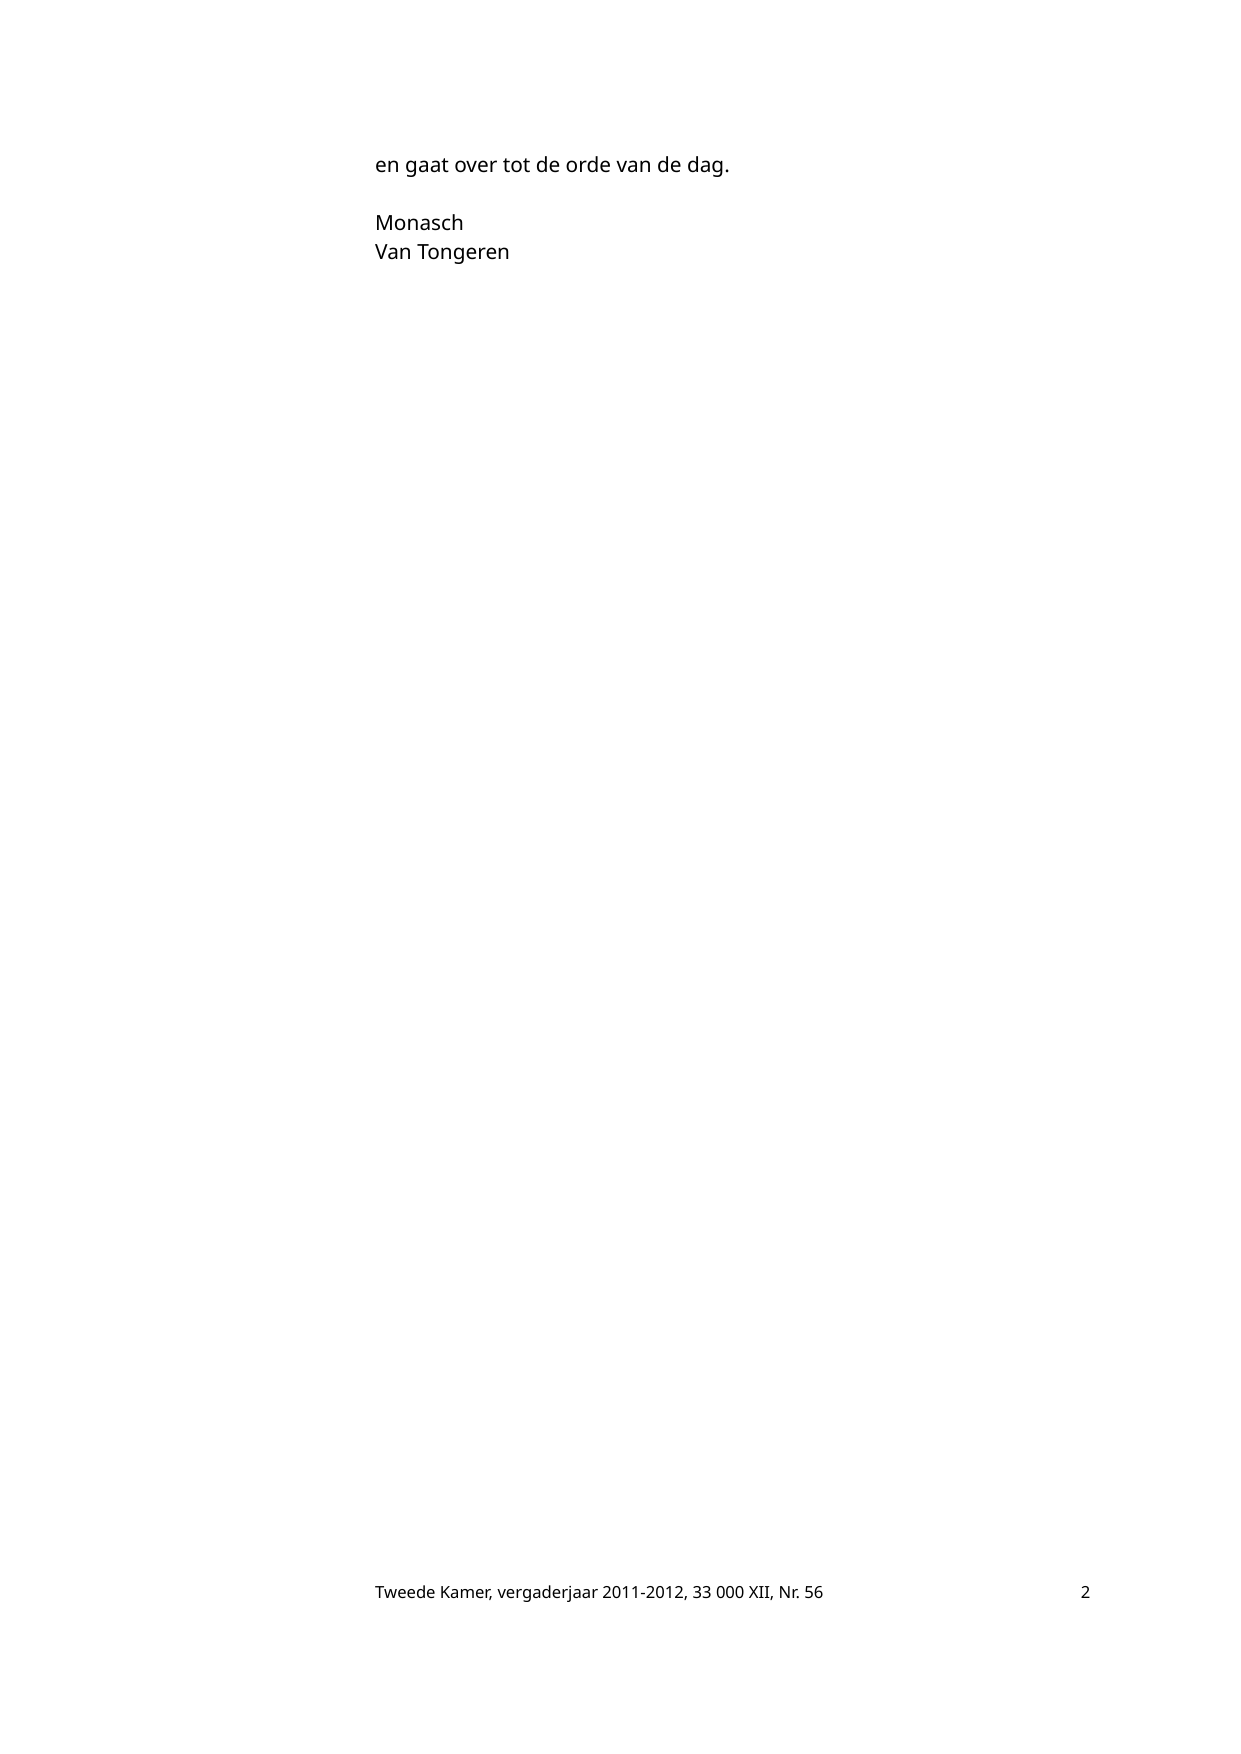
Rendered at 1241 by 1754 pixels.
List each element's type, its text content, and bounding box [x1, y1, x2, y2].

text en gaat over tot de orde van de dag. [375, 150, 1090, 178]
text Van Tongeren [375, 237, 1090, 265]
text Monasch [375, 208, 1090, 237]
